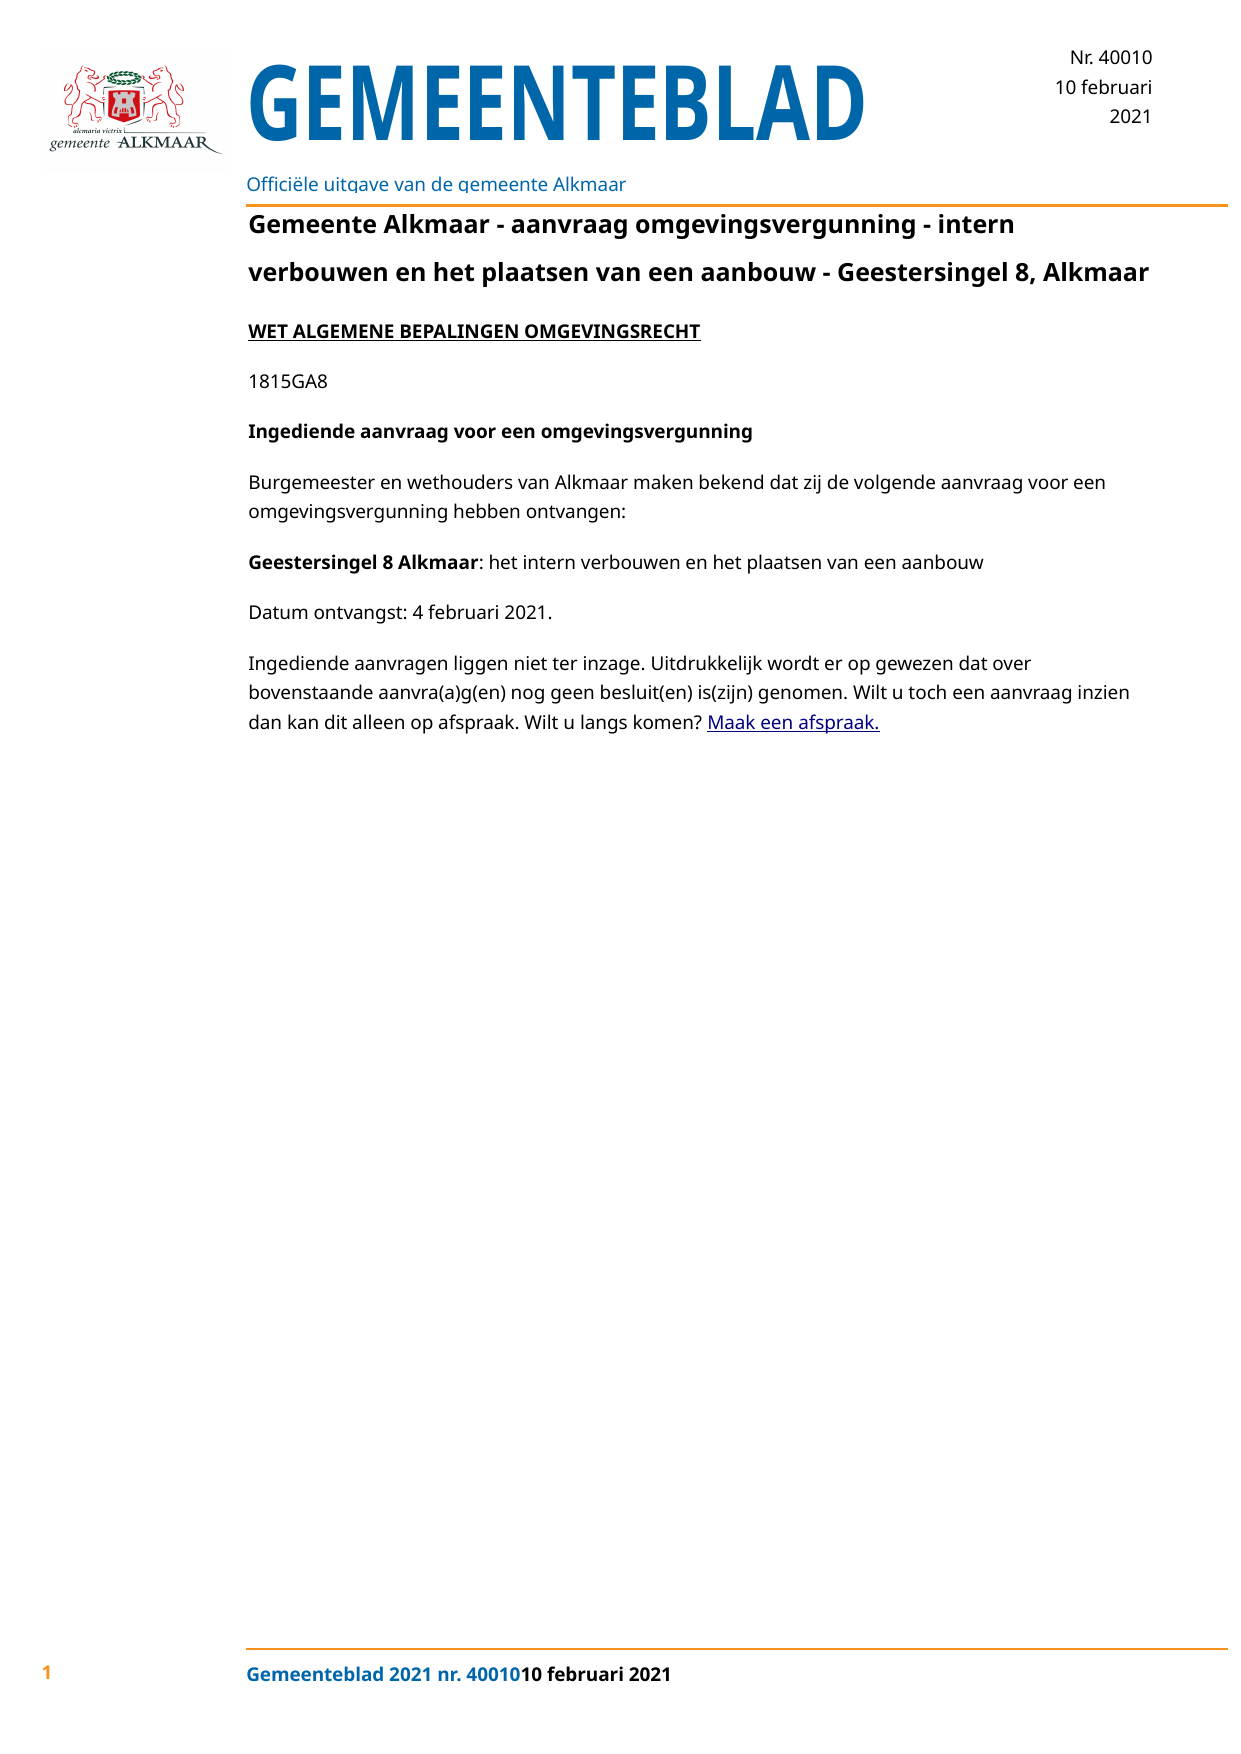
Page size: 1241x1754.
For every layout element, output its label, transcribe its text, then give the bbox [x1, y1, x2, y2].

text WET ALGEMENE BEPALINGEN OMGEVINGSRECHT [248, 318, 1152, 344]
text Ingediende aanvraag voor een omgevingsvergunning [248, 419, 1152, 444]
picture [41, 47, 231, 172]
text Burgemeester en wethouders van Alkmaar maken bekend dat zij de volgende aanvraag voor een omgevingsvergunning hebben ontvangen: [248, 469, 1152, 524]
text Datum ontvangst: 4 februari 2021. [248, 599, 1152, 625]
text Gemeente Alkmaar - aanvraag omgevingsvergunning - intern verbouwen en het plaatsen van een aanbouw - Geestersingel 8, Alkmaar [248, 207, 1152, 288]
text Geestersingel 8 Alkmaar: het intern verbouwen en het plaatsen van een aanbouw [248, 549, 1152, 575]
text Ingediende aanvragen liggen niet ter inzage. Uitdrukkelijk wordt er op gewezen dat over bovenstaande aanvra(a)g(en) nog geen besluit(en) is(zijn) genomen. Wilt u toch een aanvraag inzien dan kan dit alleen op afspraak. Wilt u langs komen? Maak een afspraak. [248, 650, 1152, 735]
text 1815GA8 [248, 368, 1152, 394]
